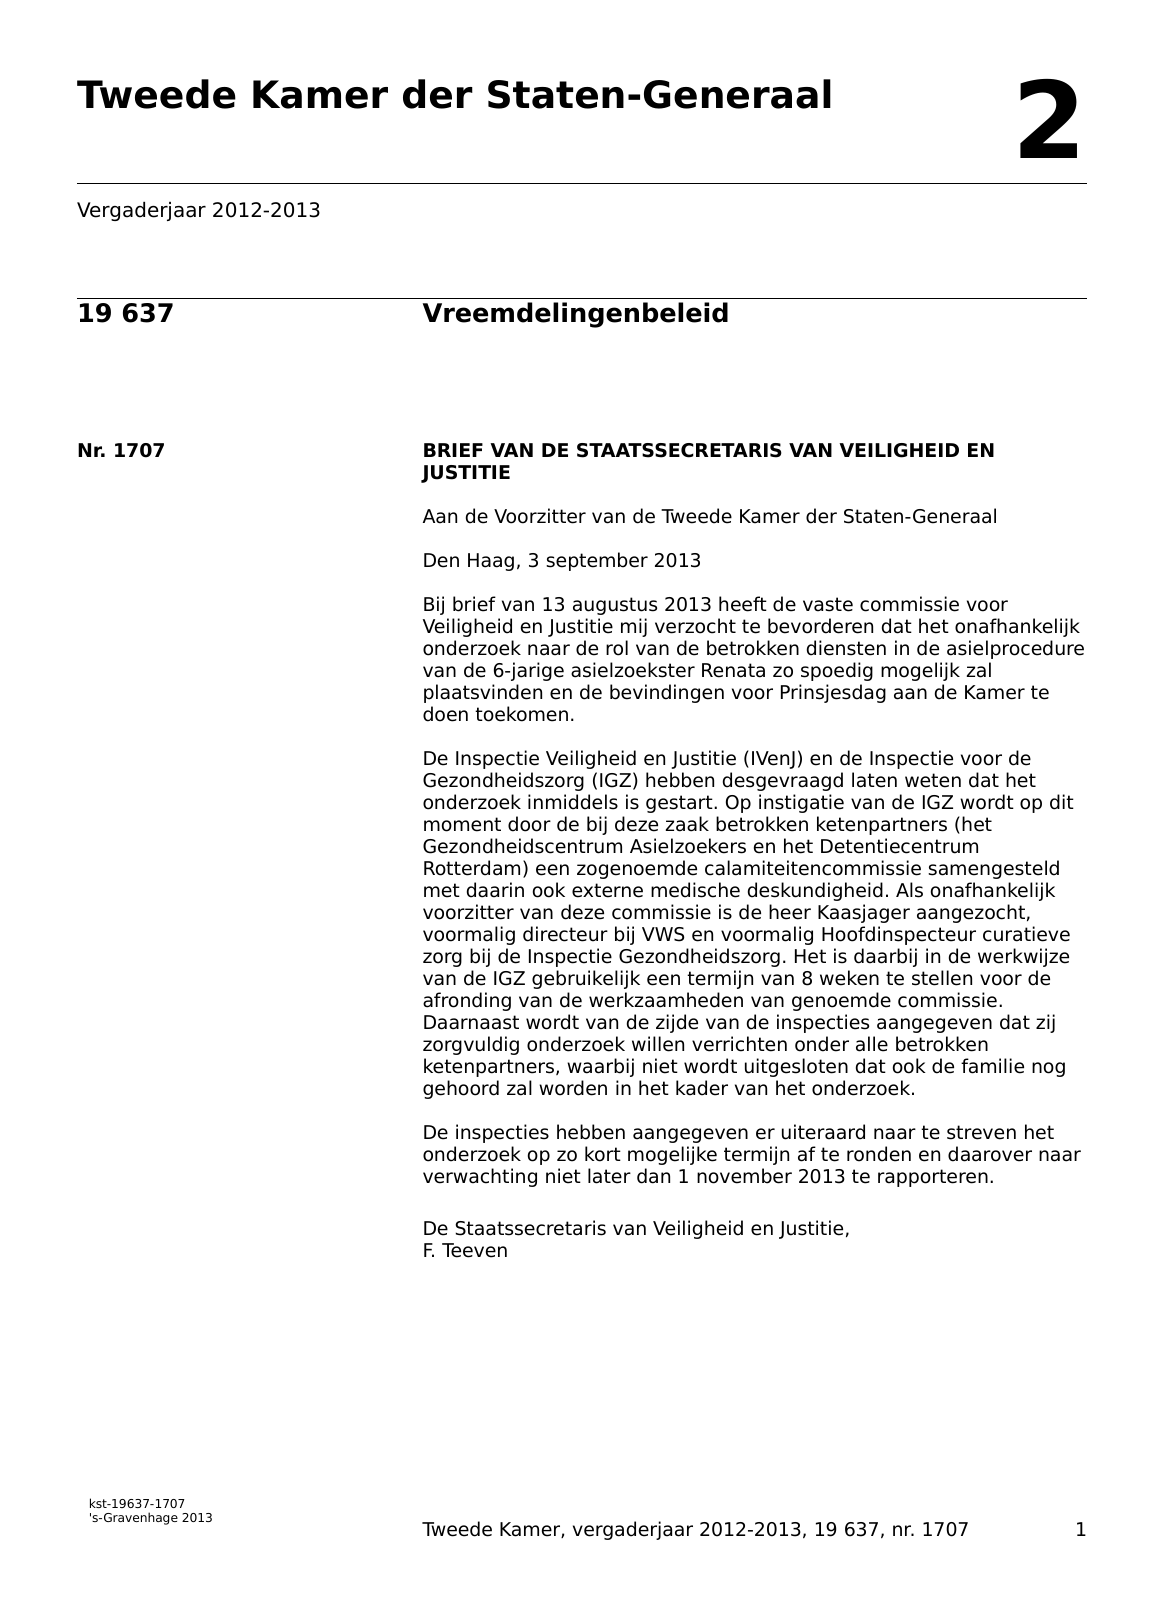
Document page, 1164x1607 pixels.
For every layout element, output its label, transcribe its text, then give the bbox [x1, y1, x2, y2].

table_header 2 [886, 59, 1087, 183]
text Bij brief van 13 augustus 2013 heeft de vaste commissie voor Veiligheid en Justitie mij verzocht te bevorderen dat het onafhankelijk onderzoek naar de rol van de betrokken diensten in de asielprocedure van de 6-jarige asielzoekster Renata zo spoedig mogelijk zal plaatsvinden en de bevindingen voor Prinsjesdag aan de Kamer te doen toekomen. [422, 594, 1087, 726]
text De Staatssecretaris van Veiligheid en Justitie, F. Teeven [422, 1218, 1087, 1262]
text De inspecties hebben aangegeven er uiteraard naar te streven het onderzoek op zo kort mogelijke termijn af te ronden en daarover naar verwachting niet later dan 1 november 2013 te rapporteren. [422, 1122, 1087, 1188]
table_cell Vergaderjaar 2012-2013 [77, 184, 1087, 298]
subtitle 19 637 Vreemdelingenbeleid [77, 299, 1087, 329]
text kst-19637-1707 [88, 1497, 323, 1511]
table_header Tweede Kamer der Staten-Generaal [77, 59, 886, 183]
text Den Haag, 3 september 2013 [422, 550, 1087, 572]
text Aan de Voorzitter van de Tweede Kamer der Staten-Generaal [422, 506, 1087, 528]
subtitle Nr. 1707 BRIEF VAN DE STAATSSECRETARIS VAN VEILIGHEID EN JUSTITIE [77, 440, 1087, 484]
text De Inspectie Veiligheid en Justitie (IVenJ) en de Inspectie voor de Gezondheidszorg (IGZ) hebben desgevraagd laten weten dat het onderzoek inmiddels is gestart. Op instigatie van de IGZ wordt op dit moment door de bij deze zaak betrokken ketenpartners (het Gezondheidscentrum Asielzoekers en het Detentiecentrum Rotterdam) een zogenoemde calamiteitencommissie samengesteld met daarin ook externe medische deskundigheid. Als onafhankelijk voorzitter van deze commissie is de heer Kaasjager aangezocht, voormalig directeur bij VWS en voormalig Hoofdinspecteur curatieve zorg bij de Inspectie Gezondheidszorg. Het is daarbij in de werkwijze van de IGZ gebruikelijk een termijn van 8 weken te stellen voor de afronding van de werkzaamheden van genoemde commissie. Daarnaast wordt van de zijde van de inspecties aangegeven dat zij zorgvuldig onderzoek willen verrichten onder alle betrokken ketenpartners, waarbij niet wordt uitgesloten dat ook de familie nog gehoord zal worden in het kader van het onderzoek. [422, 748, 1087, 1100]
text 's-Gravenhage 2013 [88, 1511, 323, 1525]
